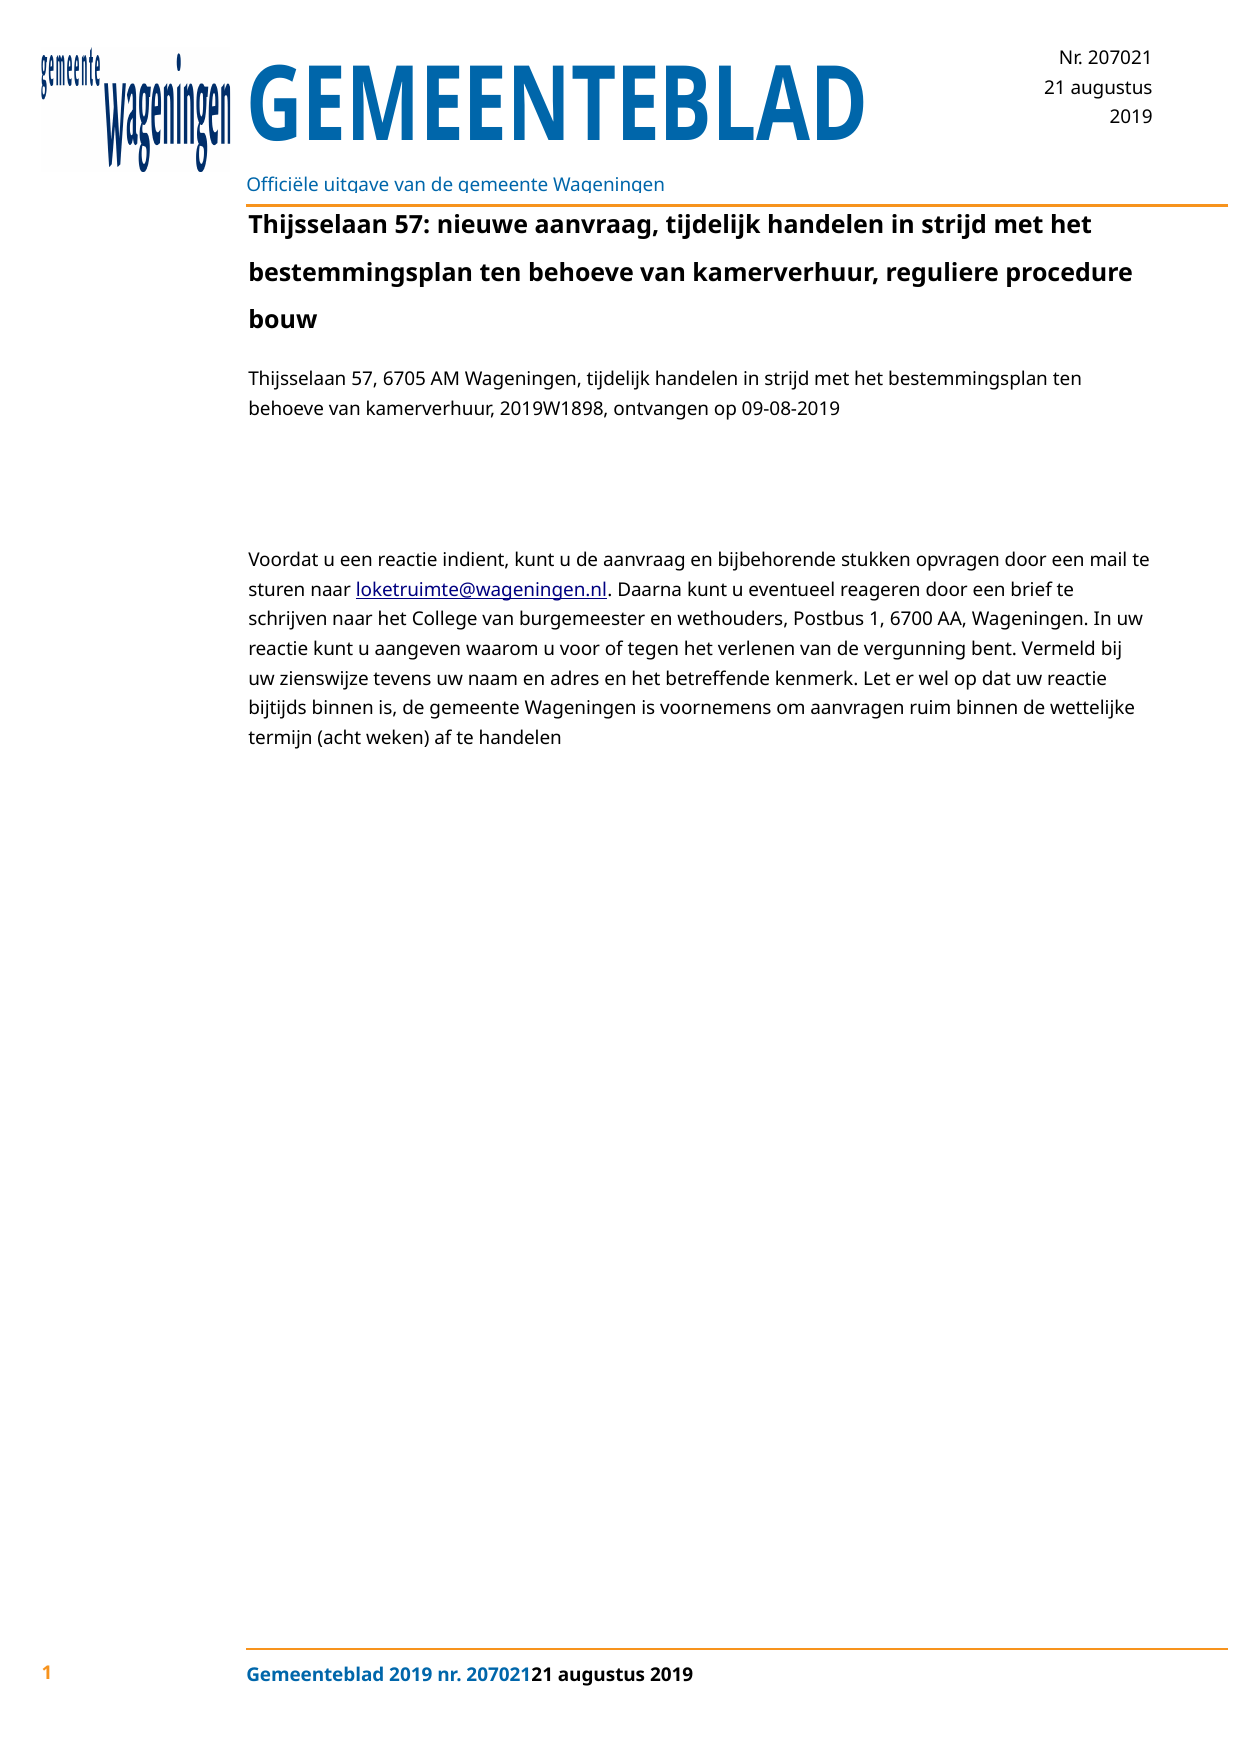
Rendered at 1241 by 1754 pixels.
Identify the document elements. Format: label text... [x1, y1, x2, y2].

text Voordat u een reactie indient, kunt u de aanvraag en bijbehorende stukken opvragen door een mail te sturen naar loketruimte@wageningen.nl. Daarna kunt u eventueel reageren door een brief te schrijven naar het College van burgemeester en wethouders, Postbus 1, 6700 AA, Wageningen. In uw reactie kunt u aangeven waarom u voor of tegen het verlenen van de vergunning bent. Vermeld bij uw zienswijze tevens uw naam en adres en het betreffende kenmerk. Let er wel op dat uw reactie bijtijds binnen is, de gemeente Wageningen is voornemens om aanvragen ruim binnen de wettelijke termijn (acht weken) af te handelen [248, 546, 1152, 749]
text Thijsselaan 57, 6705 AM Wageningen, tijdelijk handelen in strijd met het bestemmingsplan ten behoeve van kamerverhuur, 2019W1898, ontvangen op 09-08-2019 [248, 366, 1152, 421]
picture [41, 47, 231, 172]
text Thijsselaan 57: nieuwe aanvraag, tijdelijk handelen in strijd met het bestemmingsplan ten behoeve van kamerverhuur, reguliere procedure bouw [248, 207, 1152, 336]
